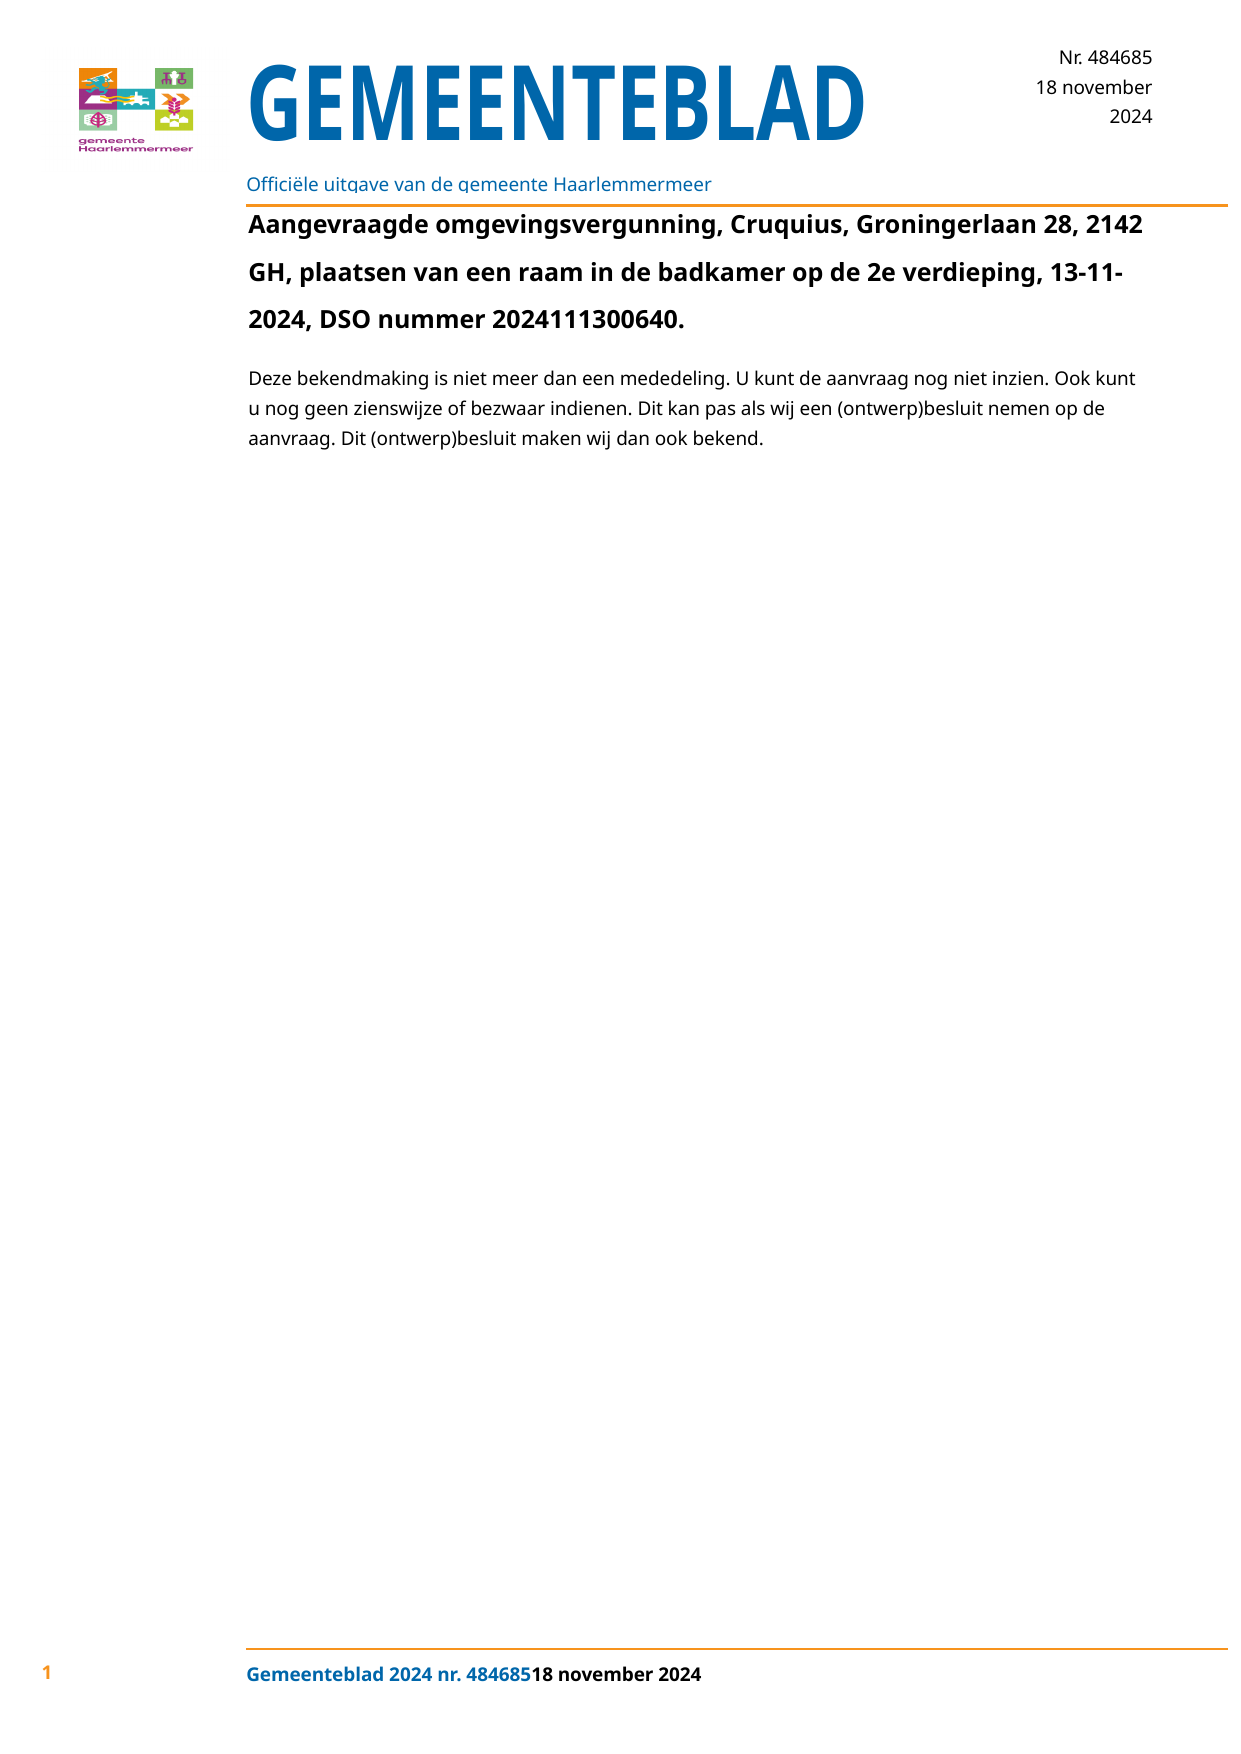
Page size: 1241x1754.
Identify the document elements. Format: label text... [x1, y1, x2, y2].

text Aangevraagde omgevingsvergunning, Cruquius, Groningerlaan 28, 2142 GH, plaatsen van een raam in de badkamer op de 2e verdieping, 13-11-2024, DSO nummer 2024111300640. [248, 207, 1152, 336]
text Deze bekendmaking is niet meer dan een mededeling. U kunt de aanvraag nog niet inzien. Ook kunt u nog geen zienswijze of bezwaar indienen. Dit kan pas als wij een (ontwerp)besluit nemen op de aanvraag. Dit (ontwerp)besluit maken wij dan ook bekend. [248, 366, 1152, 450]
picture [41, 47, 231, 172]
